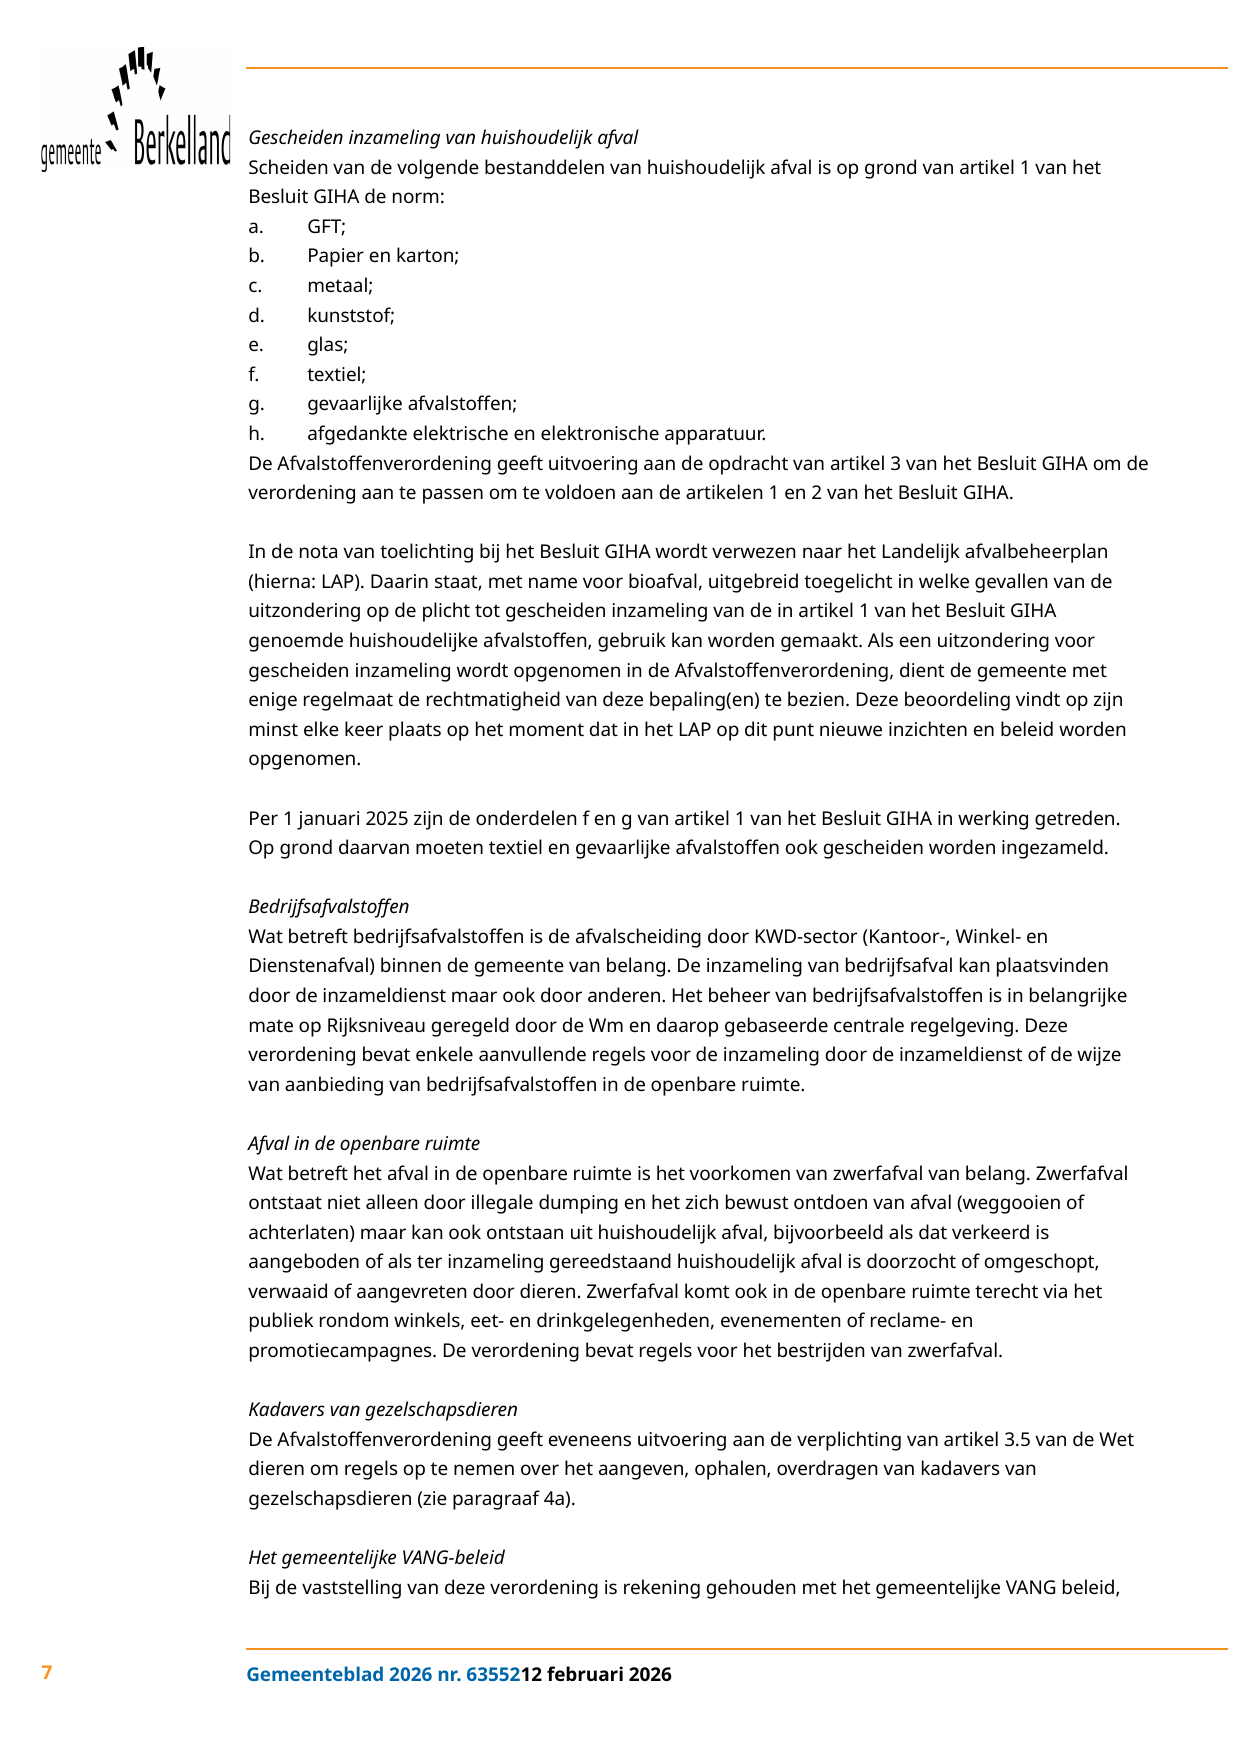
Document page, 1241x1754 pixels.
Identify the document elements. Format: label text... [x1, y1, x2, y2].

list GFT; [248, 213, 1152, 239]
text De Afvalstoffenverordening geeft uitvoering aan de opdracht van artikel 3 van het Besluit GIHA om de verordening aan te passen om te voldoen aan de artikelen 1 en 2 van het Besluit GIHA. [248, 450, 1152, 505]
list metaal; [248, 272, 1152, 298]
text Kadavers van gezelschapsdieren [248, 1396, 1152, 1422]
text Wat betreft bedrijfsafvalstoffen is de afvalscheiding door KWD-sector (Kantoor-, Winkel- en Dienstenafval) binnen de gemeente van belang. De inzameling van bedrijfsafval kan plaatsvinden door de inzameldienst maar ook door anderen. Het beheer van bedrijfsafvalstoffen is in belangrijke mate op Rijksniveau geregeld door de Wm en daarop gebaseerde centrale regelgeving. Deze verordening bevat enkele aanvullende regels voor de inzameling door de inzameldienst of de wijze van aanbieding van bedrijfsafvalstoffen in de openbare ruimte. [248, 923, 1152, 1097]
list kunststof; [248, 302, 1152, 328]
list glas; [248, 331, 1152, 357]
list afgedankte elektrische en elektronische apparatuur. [248, 420, 1152, 446]
text Per 1 januari 2025 zijn de onderdelen f en g van artikel 1 van het Besluit GIHA in werking getreden. Op grond daarvan moeten textiel en gevaarlijke afvalstoffen ook gescheiden worden ingezameld. [248, 805, 1152, 860]
text In de nota van toelichting bij het Besluit GIHA wordt verwezen naar het Landelijk afvalbeheerplan (hierna: LAP). Daarin staat, met name voor bioafval, uitgebreid toegelicht in welke gevallen van de uitzondering op de plicht tot gescheiden inzameling van de in artikel 1 van het Besluit GIHA genoemde huishoudelijke afvalstoffen, gebruik kan worden gemaakt. Als een uitzondering voor gescheiden inzameling wordt opgenomen in de Afvalstoffenverordening, dient de gemeente met enige regelmaat de rechtmatigheid van deze bepaling(en) te bezien. Deze beoordeling vindt op zijn minst elke keer plaats op het moment dat in het LAP op dit punt nieuwe inzichten en beleid worden opgenomen. [248, 538, 1152, 771]
text De Afvalstoffenverordening geeft eveneens uitvoering aan de verplichting van artikel 3.5 van de Wet dieren om regels op te nemen over het aangeven, ophalen, overdragen van kadavers van gezelschapsdieren (zie paragraaf 4a). [248, 1426, 1152, 1511]
text Scheiden van de volgende bestanddelen van huishoudelijk afval is op grond van artikel 1 van het Besluit GIHA de norm: [248, 154, 1152, 209]
text Afval in de openbare ruimte [248, 1130, 1152, 1156]
list gevaarlijke afvalstoffen; [248, 391, 1152, 416]
text Wat betreft het afval in de openbare ruimte is het voorkomen van zwerfafval van belang. Zwerfafval ontstaat niet alleen door illegale dumping en het zich bewust ontdoen van afval (weggooien of achterlaten) maar kan ook ontstaan uit huishoudelijk afval, bijvoorbeeld als dat verkeerd is aangeboden of als ter inzameling gereedstaand huishoudelijk afval is doorzocht of omgeschopt, verwaaid of aangevreten door dieren. Zwerfafval komt ook in de openbare ruimte terecht via het publiek rondom winkels, eet- en drinkgelegenheden, evenementen of reclame- en promotiecampagnes. De verordening bevat regels voor het bestrijden van zwerfafval. [248, 1160, 1152, 1363]
list textiel; [248, 361, 1152, 387]
text Gescheiden inzameling van huishoudelijk afval [248, 124, 1152, 150]
picture [41, 47, 231, 172]
text Het gemeentelijke VANG-beleid [248, 1544, 1152, 1570]
list Papier en karton; [248, 243, 1152, 268]
text Bedrijfsafvalstoffen [248, 893, 1152, 919]
text Bij de vaststelling van deze verordening is rekening gehouden met het gemeentelijke VANG beleid, [248, 1574, 1152, 1600]
